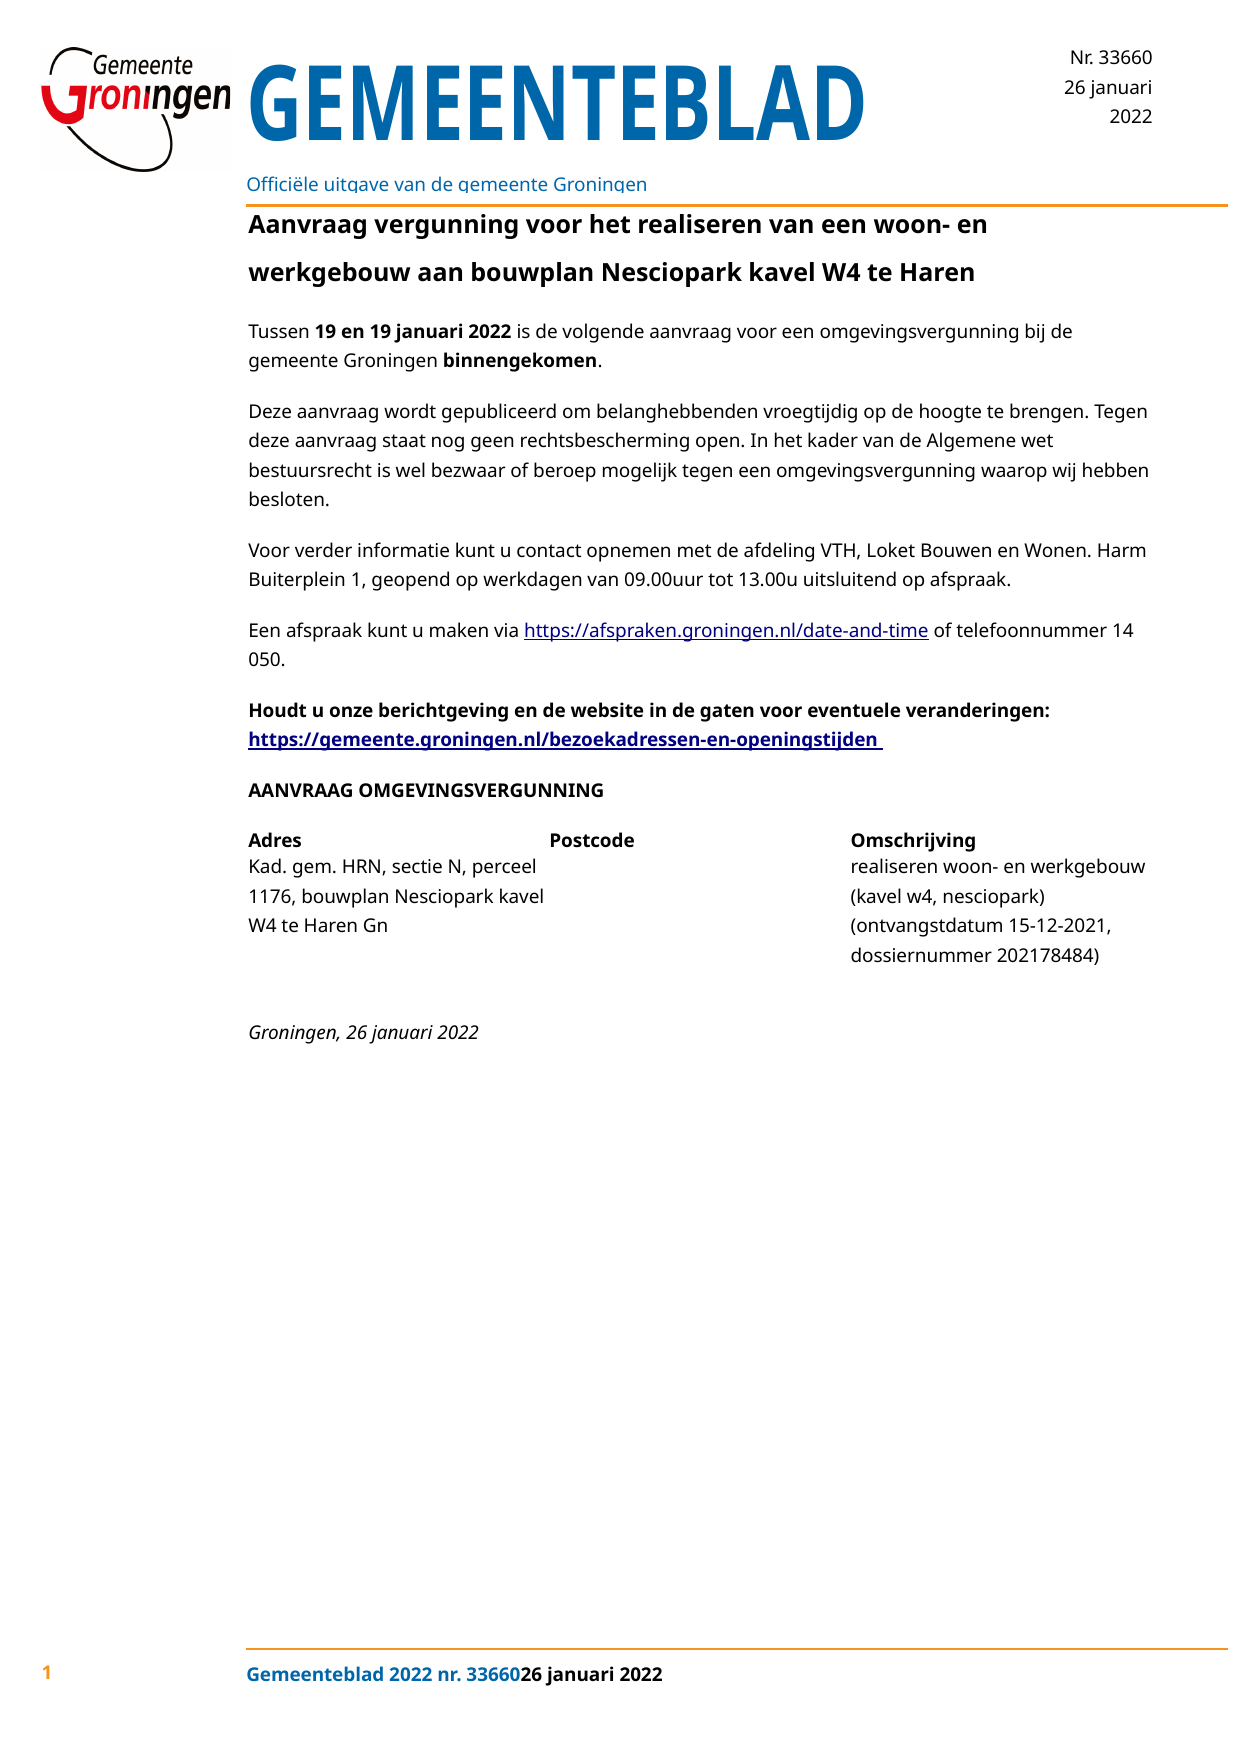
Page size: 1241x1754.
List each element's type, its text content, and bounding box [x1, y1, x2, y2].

picture [41, 47, 231, 172]
text Een afspraak kunt u maken via https://afspraken.groningen.nl/date-and-time of telefoonnummer 14 050. [248, 617, 1152, 672]
table_header Postcode [549, 828, 850, 853]
text Tussen 19 en 19 januari 2022 is de volgende aanvraag voor een omgevingsvergunning bij de gemeente Groningen binnengekomen. [248, 318, 1152, 373]
text Groningen, 26 januari 2022 [248, 1019, 1152, 1044]
text Voor verder informatie kunt u contact opnemen met de afdeling VTH, Loket Bouwen en Wonen. Harm Buiterplein 1, geopend op werkdagen van 09.00uur tot 13.00u uitsluitend op afspraak. [248, 537, 1152, 592]
text Deze aanvraag wordt gepubliceerd om belanghebbenden vroegtijdig op de hoogte te brengen. Tegen deze aanvraag staat nog geen rechtsbescherming open. In het kader van de Algemene wet bestuursrecht is wel bezwaar of beroep mogelijk tegen een omgevingsvergunning waarop wij hebben besloten. [248, 398, 1152, 512]
table_cell realiseren woon- en werkgebouw (kavel w4, nesciopark) (ontvangstdatum 15-12-2021, dossiernummer 202178484) [850, 853, 1152, 968]
text Aanvraag vergunning voor het realiseren van een woon- en werkgebouw aan bouwplan Nesciopark kavel W4 te Haren [248, 207, 1152, 288]
table_cell Kad. gem. HRN, sectie N, perceel 1176, bouwplan Nesciopark kavel W4 te Haren Gn [248, 853, 549, 968]
table_header Adres [248, 828, 549, 853]
text Houdt u onze berichtgeving en de website in de gaten voor eventuele veranderingen: https://gemeente.groningen.nl/bezoekadressen-en-openingstijden [248, 697, 1152, 752]
table_header Omschrijving [850, 828, 1152, 853]
table_cell [549, 853, 850, 968]
text AANVRAAG OMGEVINGSVERGUNNING [248, 777, 1152, 803]
